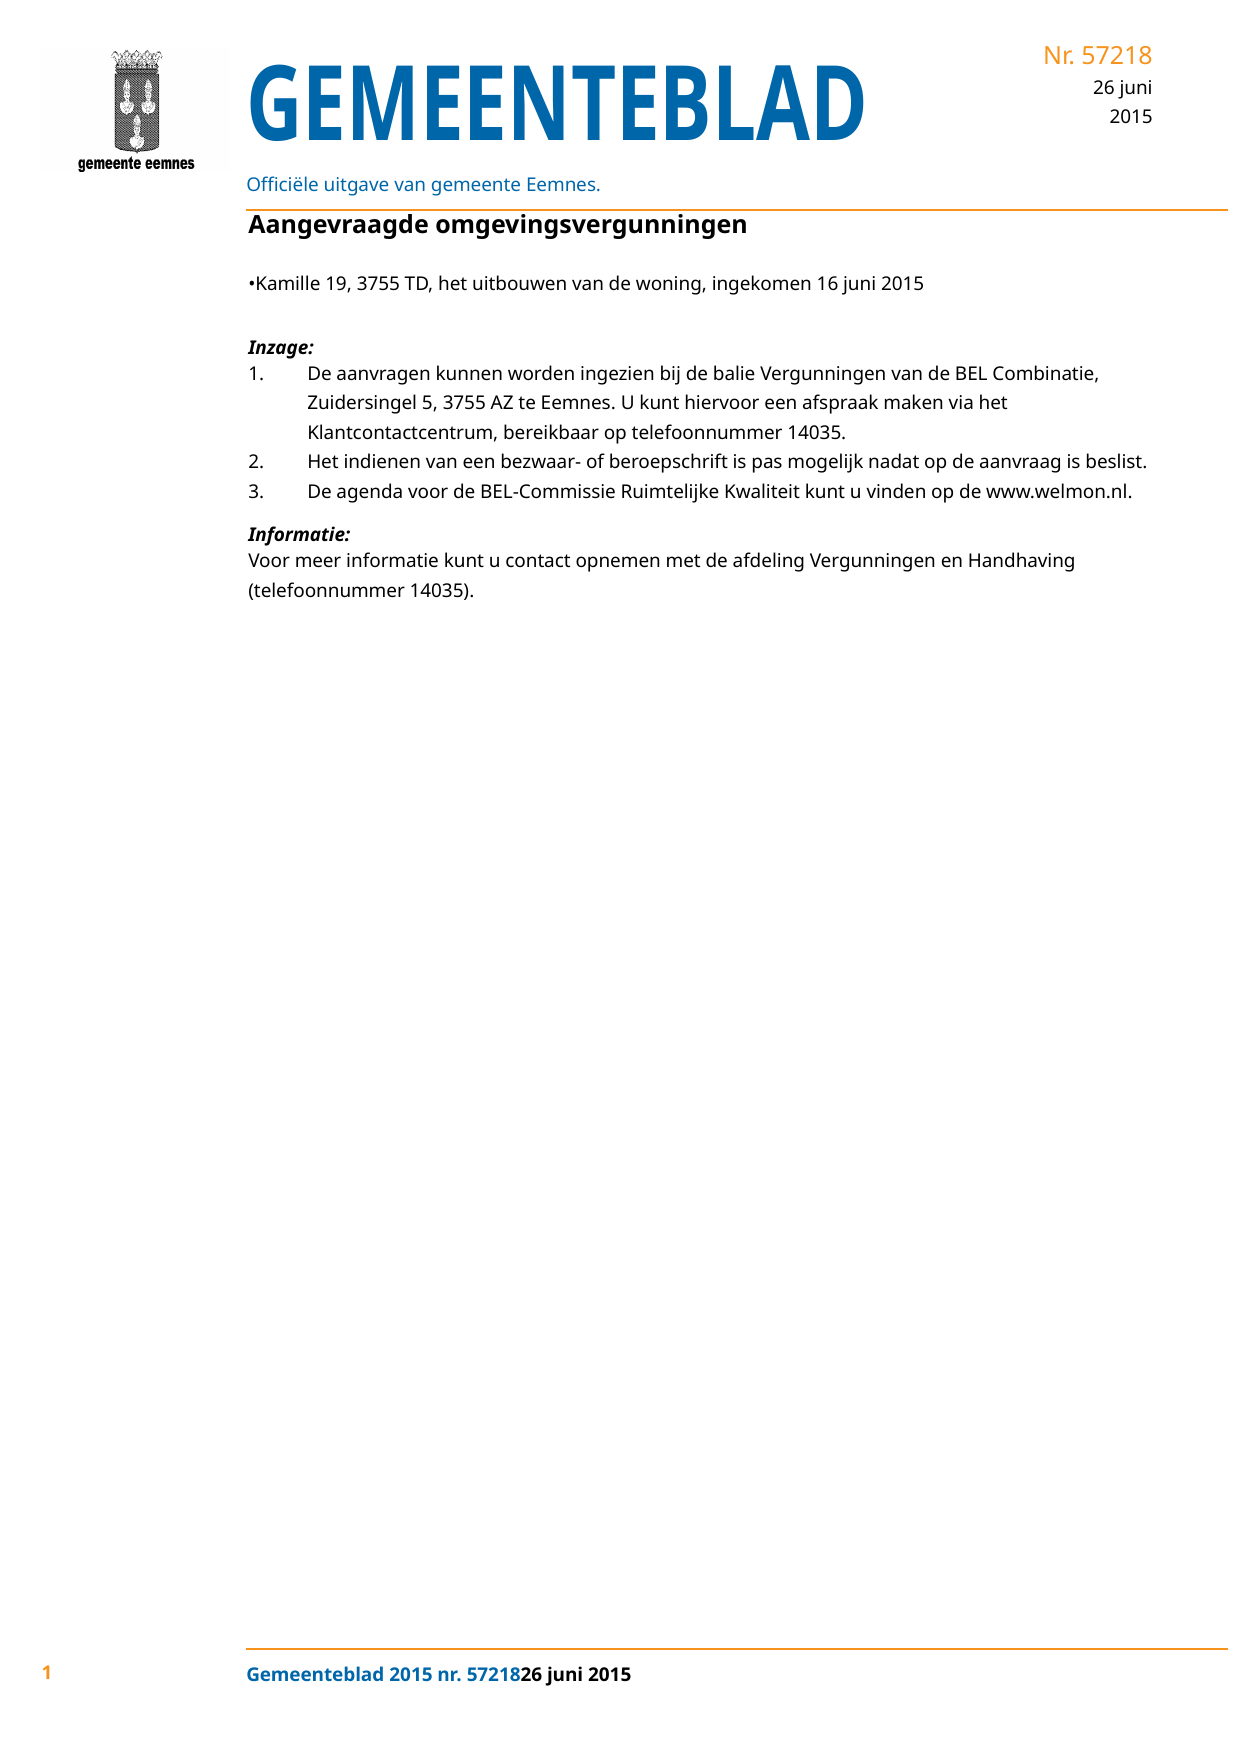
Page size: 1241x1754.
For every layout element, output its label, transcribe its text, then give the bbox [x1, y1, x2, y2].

list Het indienen van een bezwaar- of beroepschrift is pas mogelijk nadat op de aanvraag is beslist. [248, 449, 1152, 474]
text Aangevraagde omgevingsvergunningen [248, 211, 1152, 241]
picture [41, 47, 231, 172]
text Voor meer informatie kunt u contact opnemen met de afdeling Vergunningen en Handhaving (telefoonnummer 14035). [248, 547, 1152, 602]
text Informatie: [248, 521, 1152, 547]
list De agenda voor de BEL-Commissie Ruimtelijke Kwaliteit kunt u vinden op de www.welmon.nl. [248, 478, 1152, 504]
list De aanvragen kunnen worden ingezien bij de balie Vergunningen van de BEL Combinatie, Zuidersingel 5, 3755 AZ te Eemnes. U kunt hiervoor een afspraak maken via het Klantcontactcentrum, bereikbaar op telefoonnummer 14035. [248, 360, 1152, 445]
text Inzage: [248, 334, 1152, 360]
text •Kamille 19, 3755 TD, het uitbouwen van de woning, ingekomen 16 juni 2015 [248, 270, 1152, 296]
